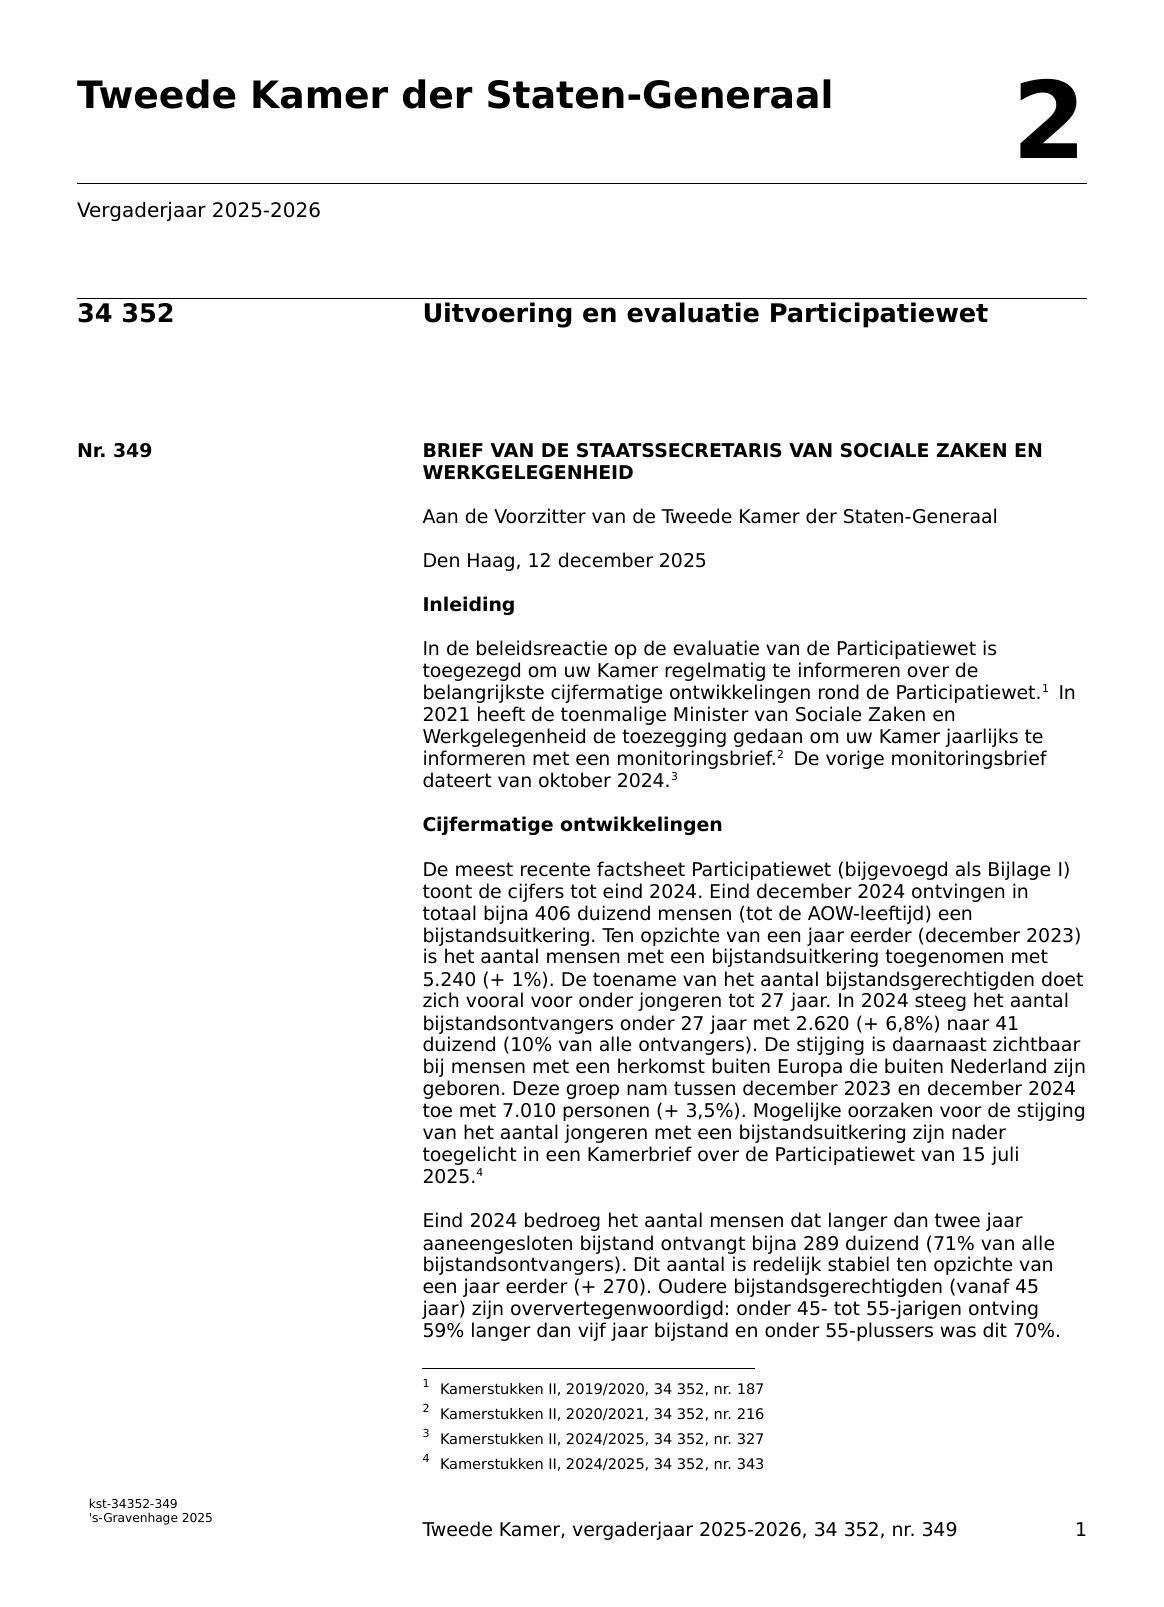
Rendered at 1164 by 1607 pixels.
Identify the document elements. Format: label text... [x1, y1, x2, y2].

text Eind 2024 bedroeg het aantal mensen dat langer dan twee jaar aaneengesloten bijstand ontvangt bijna 289 duizend (71% van alle bijstandsontvangers). Dit aantal is redelijk stabiel ten opzichte van een jaar eerder (+ 270). Oudere bijstandsgerechtigden (vanaf 45 jaar) zijn oververtegenwoordigd: onder 45- tot 55-jarigen ontving 59% langer dan vijf jaar bijstand en onder 55-plussers was dit 70%. [422, 1210, 1087, 1342]
text Aan de Voorzitter van de Tweede Kamer der Staten-Generaal [422, 506, 1087, 528]
text Kamerstukken II, 2020/2021, 34 352, nr. 216 [422, 1402, 1087, 1424]
text Kamerstukken II, 2024/2025, 34 352, nr. 343 [422, 1452, 1087, 1474]
text Kamerstukken II, 2019/2020, 34 352, nr. 187 [422, 1377, 1087, 1399]
table_header 2 [886, 59, 1087, 183]
subtitle 34 352 Uitvoering en evaluatie Participatiewet [77, 299, 1087, 329]
subtitle Inleiding [422, 594, 1087, 616]
text Kamerstukken II, 2024/2025, 34 352, nr. 327 [422, 1427, 1087, 1449]
text 's-Gravenhage 2025 [88, 1511, 323, 1525]
table_cell Vergaderjaar 2025-2026 [77, 184, 1087, 298]
text kst-34352-349 [88, 1497, 323, 1511]
text In de beleidsreactie op de evaluatie van de Participatiewet is toegezegd om uw Kamer regelmatig te informeren over de belangrijkste cijfermatige ontwikkelingen rond de Participatiewet. In 2021 heeft de toenmalige Minister van Sociale Zaken en Werkgelegenheid de toezegging gedaan om uw Kamer jaarlijks te informeren met een monitoringsbrief. De vorige monitoringsbrief dateert van oktober 2024. [422, 638, 1087, 792]
table_header Tweede Kamer der Staten-Generaal [77, 59, 886, 183]
subtitle Cijfermatige ontwikkelingen [422, 814, 1087, 836]
text Den Haag, 12 december 2025 [422, 550, 1087, 572]
subtitle Nr. 349 BRIEF VAN DE STAATSSECRETARIS VAN SOCIALE ZAKEN EN WERKGELEGENHEID [77, 440, 1087, 484]
text De meest recente factsheet Participatiewet (bijgevoegd als Bijlage I) toont de cijfers tot eind 2024. Eind december 2024 ontvingen in totaal bijna 406 duizend mensen (tot de AOW-leeftijd) een bijstandsuitkering. Ten opzichte van een jaar eerder (december 2023) is het aantal mensen met een bijstandsuitkering toegenomen met 5.240 (+ 1%). De toename van het aantal bijstandsgerechtigden doet zich vooral voor onder jongeren tot 27 jaar. In 2024 steeg het aantal bijstandsontvangers onder 27 jaar met 2.620 (+ 6,8%) naar 41 duizend (10% van alle ontvangers). De stijging is daarnaast zichtbaar bij mensen met een herkomst buiten Europa die buiten Nederland zijn geboren. Deze groep nam tussen december 2023 en december 2024 toe met 7.010 personen (+ 3,5%). Mogelijke oorzaken voor de stijging van het aantal jongeren met een bijstandsuitkering zijn nader toegelicht in een Kamerbrief over de Participatiewet van 15 juli 2025. [422, 858, 1087, 1188]
